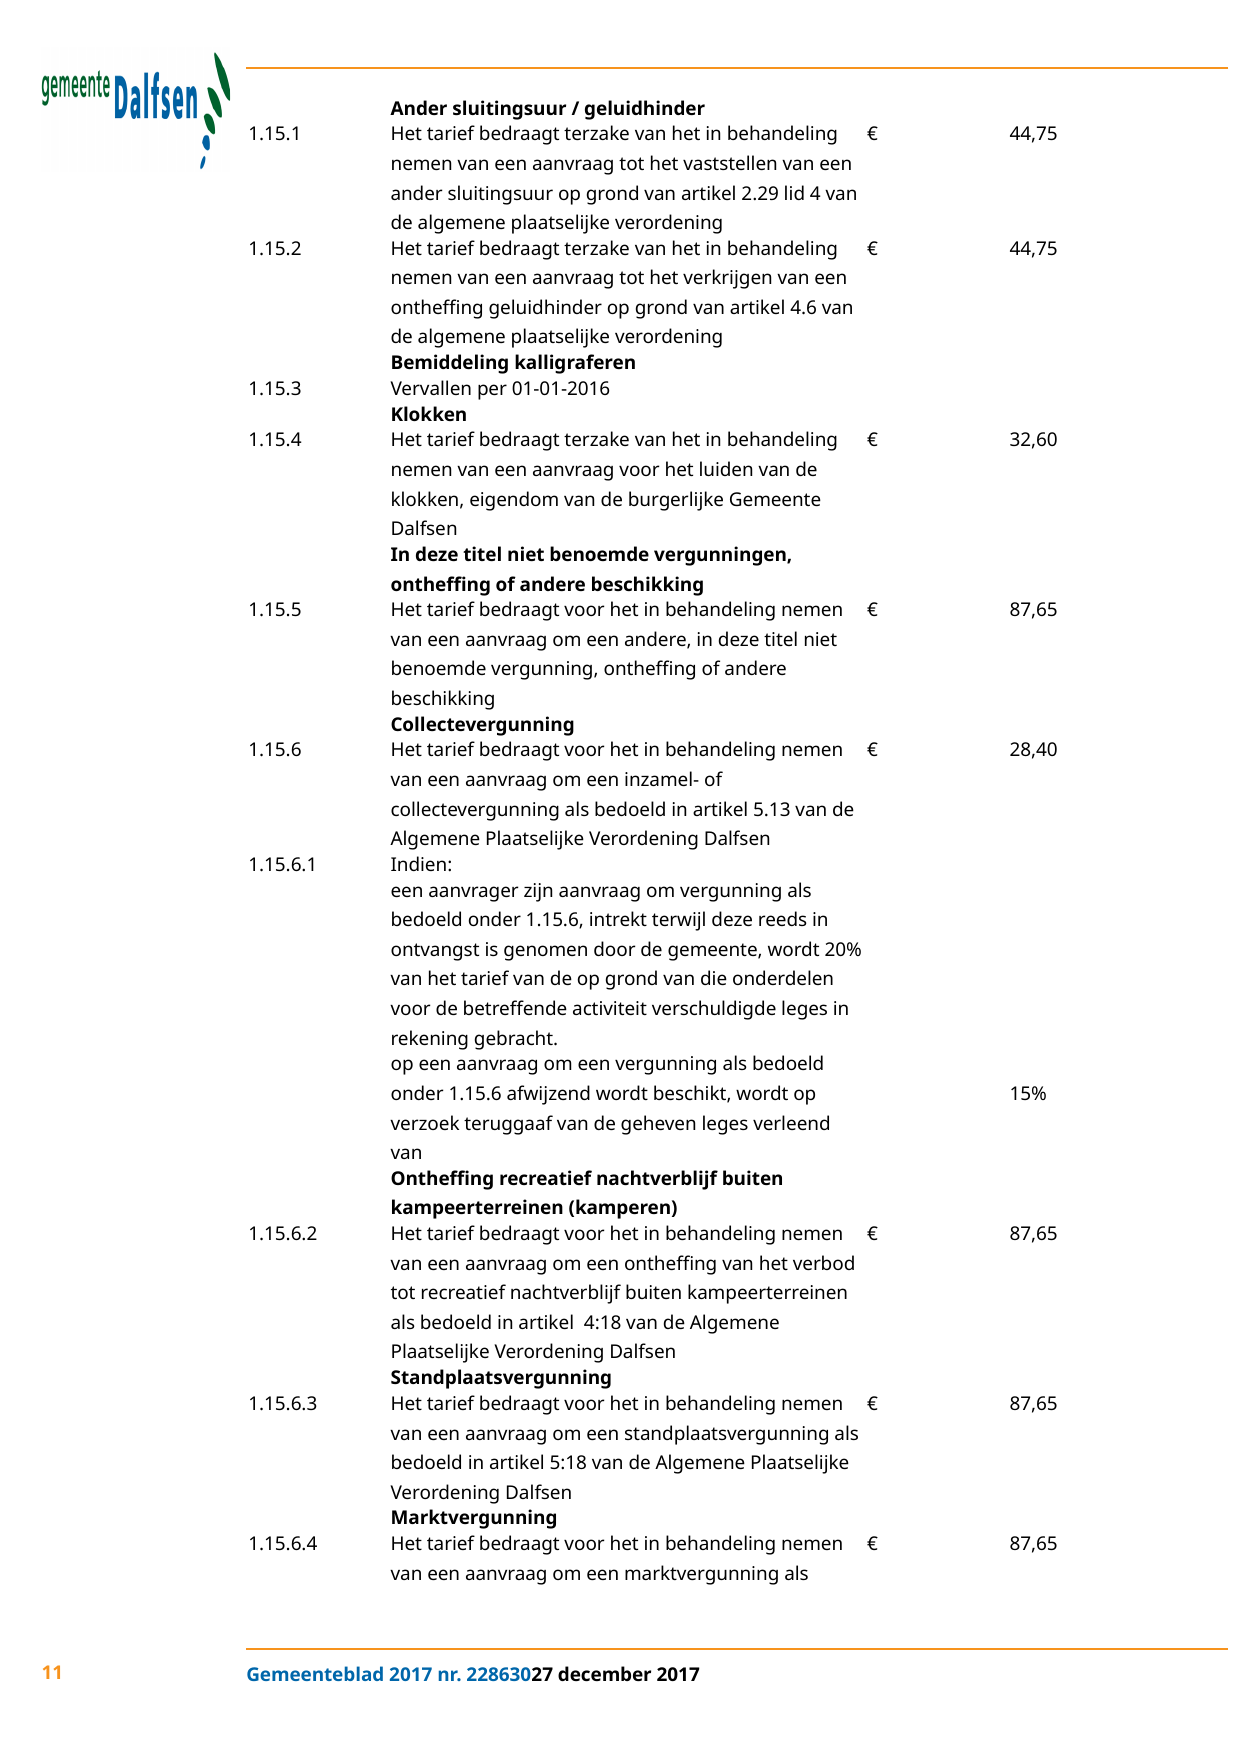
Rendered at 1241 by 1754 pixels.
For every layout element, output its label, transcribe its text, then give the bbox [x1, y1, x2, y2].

table_cell [867, 711, 1009, 737]
table_cell 1.15.6.1 [248, 851, 390, 877]
table_cell [1009, 1165, 1152, 1220]
table_cell [1009, 851, 1152, 877]
table_cell [1009, 350, 1152, 375]
table_cell Het tarief bedraagt voor het in behandeling nemen van een aanvraag om een inzamel- of collectevergunning als bedoeld in artikel 5.13 van de Algemene Plaatselijke Verordening Dalfsen [390, 737, 867, 851]
table_cell 15% [1009, 1051, 1152, 1165]
table_cell 44,75 [1009, 121, 1152, 235]
table_cell [1009, 711, 1152, 737]
table_cell [1009, 401, 1152, 427]
table_cell Marktvergunning [390, 1505, 867, 1530]
table_cell [867, 1051, 1009, 1165]
table_cell [867, 1505, 1009, 1530]
table_cell 87,65 [1009, 1390, 1152, 1504]
table_cell 87,65 [1009, 1530, 1152, 1586]
table_cell Het tarief bedraagt terzake van het in behandeling nemen van een aanvraag voor het luiden van de klokken, eigendom van de burgerlijke Gemeente Dalfsen [390, 427, 867, 541]
table_cell [867, 401, 1009, 427]
table_cell [248, 1165, 390, 1220]
table_cell [867, 1364, 1009, 1390]
table_cell 44,75 [1009, 235, 1152, 349]
table_cell [248, 401, 390, 427]
table_cell € [867, 427, 1009, 541]
table_cell een aanvrager zijn aanvraag om vergunning als bedoeld onder 1.15.6, intrekt terwijl deze reeds in ontvangst is genomen door de gemeente, wordt 20% van het tarief van de op grond van die onderdelen voor de betreffende activiteit verschuldigde leges in rekening gebracht. [390, 877, 867, 1051]
table_cell 1.15.6 [248, 737, 390, 851]
table_cell [1009, 541, 1152, 596]
table_cell Vervallen per 01-01-2016 [390, 375, 867, 401]
table_cell Indien: [390, 851, 867, 877]
table_cell [867, 541, 1009, 596]
table_cell Het tarief bedraagt voor het in behandeling nemen van een aanvraag om een ontheffing van het verbod tot recreatief nachtverblijf buiten kampeerterreinen als bedoeld in artikel 4:18 van de Algemene Plaatselijke Verordening Dalfsen [390, 1220, 867, 1364]
table_cell 1.15.1 [248, 121, 390, 235]
table_cell Het tarief bedraagt voor het in behandeling nemen van een aanvraag om een marktvergunning als [390, 1530, 867, 1586]
table_header [1009, 95, 1152, 121]
table_cell [867, 375, 1009, 401]
table_cell Het tarief bedraagt terzake van het in behandeling nemen van een aanvraag tot het vaststellen van een ander sluitingsuur op grond van artikel 2.29 lid 4 van de algemene plaatselijke verordening [390, 121, 867, 235]
table_cell Standplaatsvergunning [390, 1364, 867, 1390]
table_cell € [867, 596, 1009, 711]
table_cell Ontheffing recreatief nachtverblijf buiten kampeerterreinen (kamperen) [390, 1165, 867, 1220]
picture [41, 47, 231, 172]
table_cell [867, 350, 1009, 375]
table_cell € [867, 1390, 1009, 1504]
table_cell [248, 541, 390, 596]
table_cell € [867, 121, 1009, 235]
table_cell 1.15.6.2 [248, 1220, 390, 1364]
table_cell [1009, 1505, 1152, 1530]
table_cell 1.15.5 [248, 596, 390, 711]
table_cell In deze titel niet benoemde vergunningen, ontheffing of andere beschikking [390, 541, 867, 596]
table_cell Klokken [390, 401, 867, 427]
table_cell [248, 350, 390, 375]
table_header Ander sluitingsuur / geluidhinder [390, 95, 867, 121]
table_cell [867, 851, 1009, 877]
table_cell € [867, 737, 1009, 851]
table_header [867, 95, 1009, 121]
table_cell [248, 1364, 390, 1390]
table_cell [248, 1505, 390, 1530]
table_cell € [867, 1530, 1009, 1586]
table_cell Bemiddeling kalligraferen [390, 350, 867, 375]
table_cell 1.15.3 [248, 375, 390, 401]
table_cell [867, 877, 1009, 1051]
table_cell € [867, 235, 1009, 349]
table_cell 87,65 [1009, 596, 1152, 711]
table_cell [1009, 1364, 1152, 1390]
table_header [248, 95, 390, 121]
table_cell 1.15.6.3 [248, 1390, 390, 1504]
table_cell 28,40 [1009, 737, 1152, 851]
table_cell 87,65 [1009, 1220, 1152, 1364]
table_cell Het tarief bedraagt voor het in behandeling nemen van een aanvraag om een standplaatsvergunning als bedoeld in artikel 5:18 van de Algemene Plaatselijke Verordening Dalfsen [390, 1390, 867, 1504]
table_cell 1.15.6.4 [248, 1530, 390, 1586]
table_cell op een aanvraag om een vergunning als bedoeld onder 1.15.6 afwijzend wordt beschikt, wordt op verzoek teruggaaf van de geheven leges verleend van [390, 1051, 867, 1165]
table_cell [867, 1165, 1009, 1220]
table_cell [248, 1051, 390, 1165]
table_cell Het tarief bedraagt terzake van het in behandeling nemen van een aanvraag tot het verkrijgen van een ontheffing geluidhinder op grond van artikel 4.6 van de algemene plaatselijke verordening [390, 235, 867, 349]
table_cell 1.15.4 [248, 427, 390, 541]
table_cell Het tarief bedraagt voor het in behandeling nemen van een aanvraag om een andere, in deze titel niet benoemde vergunning, ontheffing of andere beschikking [390, 596, 867, 711]
table_cell 32,60 [1009, 427, 1152, 541]
table_cell Collectevergunning [390, 711, 867, 737]
table_cell [1009, 877, 1152, 1051]
table_cell [1009, 375, 1152, 401]
table_cell € [867, 1220, 1009, 1364]
table_cell [248, 877, 390, 1051]
table_cell 1.15.2 [248, 235, 390, 349]
table_cell [248, 711, 390, 737]
